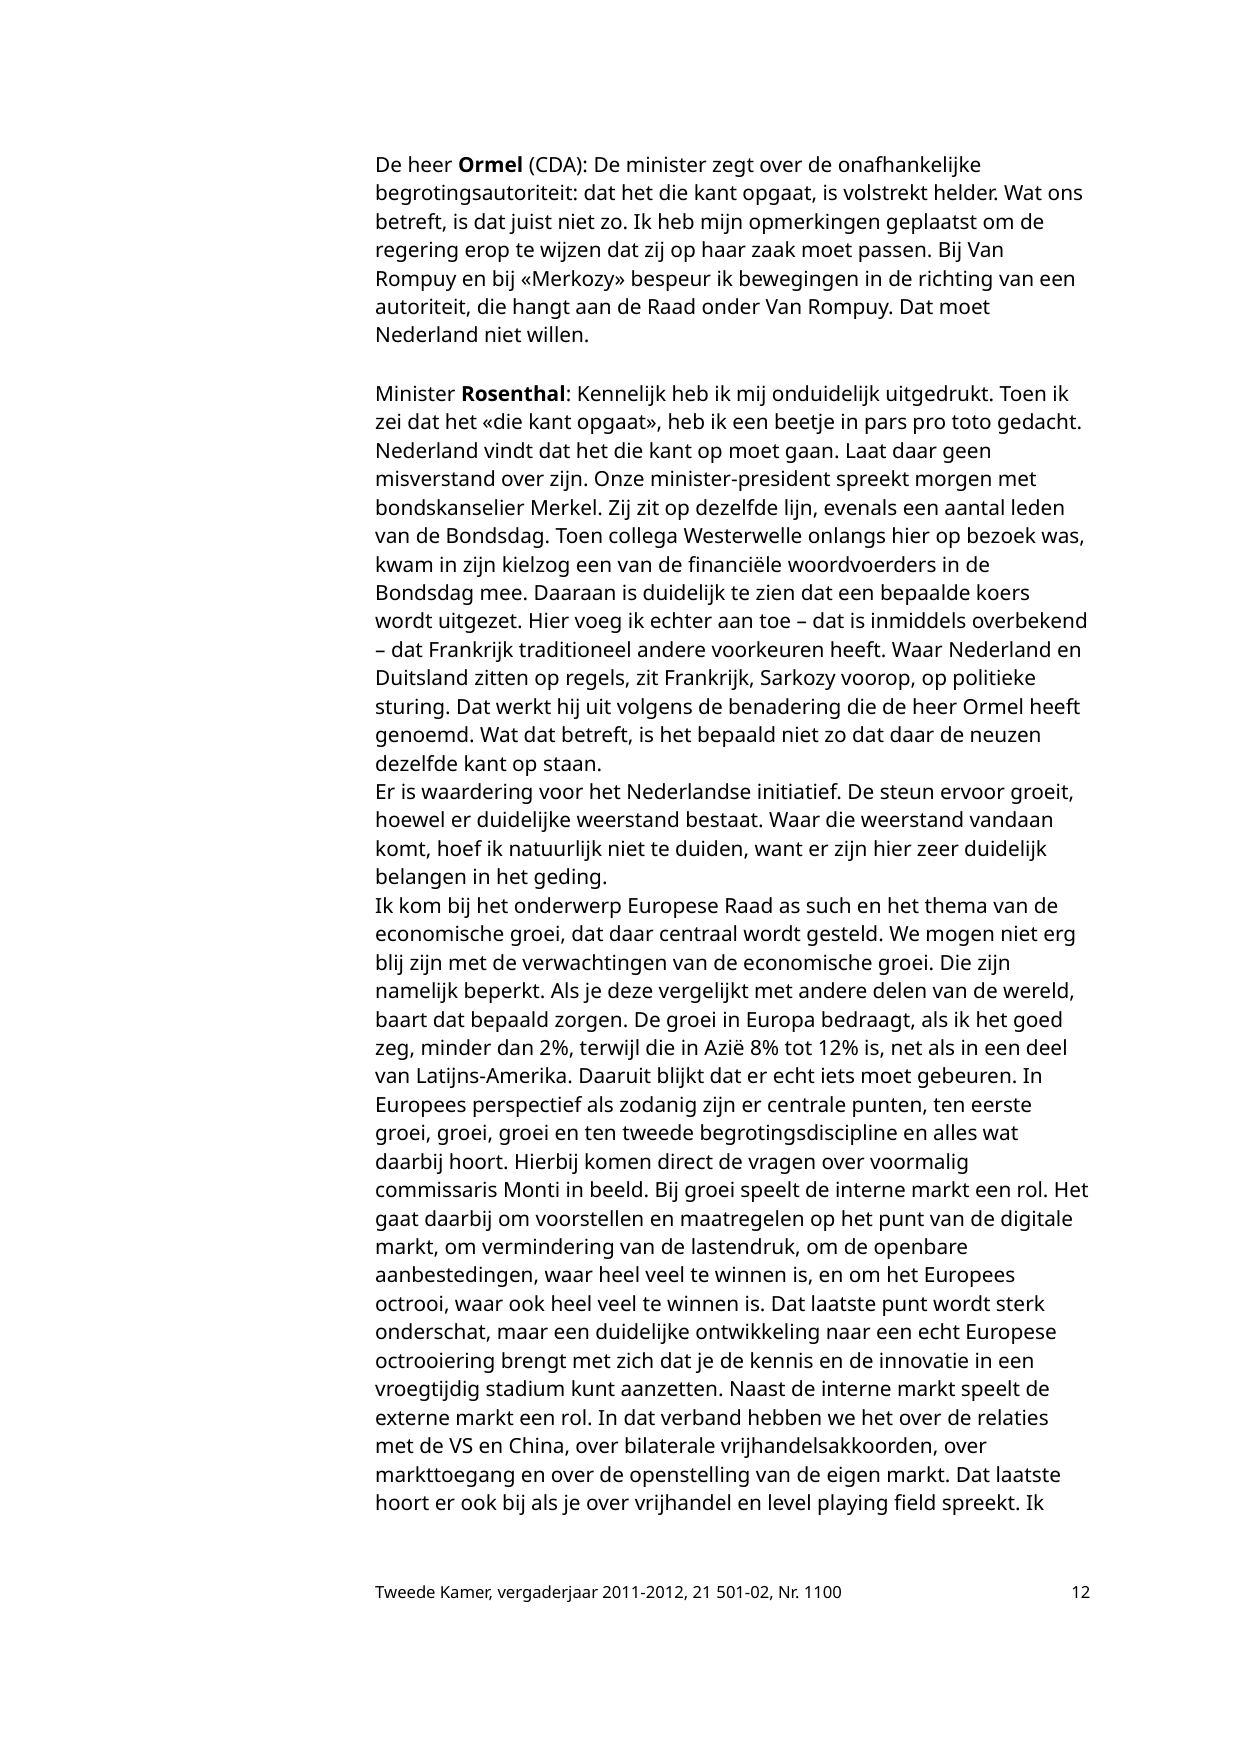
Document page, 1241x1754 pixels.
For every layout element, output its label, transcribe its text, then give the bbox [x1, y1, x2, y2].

text Er is waardering voor het Nederlandse initiatief. De steun ervoor groeit, hoewel er duidelijke weerstand bestaat. Waar die weerstand vandaan komt, hoef ik natuurlijk niet te duiden, want er zijn hier zeer duidelijk belangen in het geding. [375, 777, 1090, 891]
text Ik kom bij het onderwerp Europese Raad as such en het thema van de economische groei, dat daar centraal wordt gesteld. We mogen niet erg blij zijn met de verwachtingen van de economische groei. Die zijn namelijk beperkt. Als je deze vergelijkt met andere delen van de wereld, baart dat bepaald zorgen. De groei in Europa bedraagt, als ik het goed zeg, minder dan 2%, terwijl die in Azië 8% tot 12% is, net als in een deel van Latijns-Amerika. Daaruit blijkt dat er echt iets moet gebeuren. In Europees perspectief als zodanig zijn er centrale punten, ten eerste groei, groei, groei en ten tweede begrotingsdiscipline en alles wat daarbij hoort. Hierbij komen direct de vragen over voormalig commissaris Monti in beeld. Bij groei speelt de interne markt een rol. Het gaat daarbij om voorstellen en maatregelen op het punt van de digitale markt, om vermindering van de lastendruk, om de openbare aanbestedingen, waar heel veel te winnen is, en om het Europees octrooi, waar ook heel veel te winnen is. Dat laatste punt wordt sterk onderschat, maar een duidelijke ontwikkeling naar een echt Europese octrooiering brengt met zich dat je de kennis en de innovatie in een vroegtijdig stadium kunt aanzetten. Naast de interne markt speelt de externe markt een rol. In dat verband hebben we het over de relaties met de VS en China, over bilaterale vrijhandelsakkoorden, over markttoegang en over de openstelling van de eigen markt. Dat laatste hoort er ook bij als je over vrijhandel en level playing field spreekt. Ik [375, 891, 1090, 1517]
text Minister Rosenthal: Kennelijk heb ik mij onduidelijk uitgedrukt. Toen ik zei dat het «die kant opgaat», heb ik een beetje in pars pro toto gedacht. Nederland vindt dat het die kant op moet gaan. Laat daar geen misverstand over zijn. Onze minister-president spreekt morgen met bondskanselier Merkel. Zij zit op dezelfde lijn, evenals een aantal leden van de Bondsdag. Toen collega Westerwelle onlangs hier op bezoek was, kwam in zijn kielzog een van de financiële woordvoerders in de Bondsdag mee. Daaraan is duidelijk te zien dat een bepaalde koers wordt uitgezet. Hier voeg ik echter aan toe – dat is inmiddels overbekend – dat Frankrijk traditioneel andere voorkeuren heeft. Waar Nederland en Duitsland zitten op regels, zit Frankrijk, Sarkozy voorop, op politieke sturing. Dat werkt hij uit volgens de benadering die de heer Ormel heeft genoemd. Wat dat betreft, is het bepaald niet zo dat daar de neuzen dezelfde kant op staan. [375, 379, 1090, 777]
text De heer Ormel (CDA): De minister zegt over de onafhankelijke begrotingsautoriteit: dat het die kant opgaat, is volstrekt helder. Wat ons betreft, is dat juist niet zo. Ik heb mijn opmerkingen geplaatst om de regering erop te wijzen dat zij op haar zaak moet passen. Bij Van Rompuy en bij «Merkozy» bespeur ik bewegingen in de richting van een autoriteit, die hangt aan de Raad onder Van Rompuy. Dat moet Nederland niet willen. [375, 150, 1090, 349]
